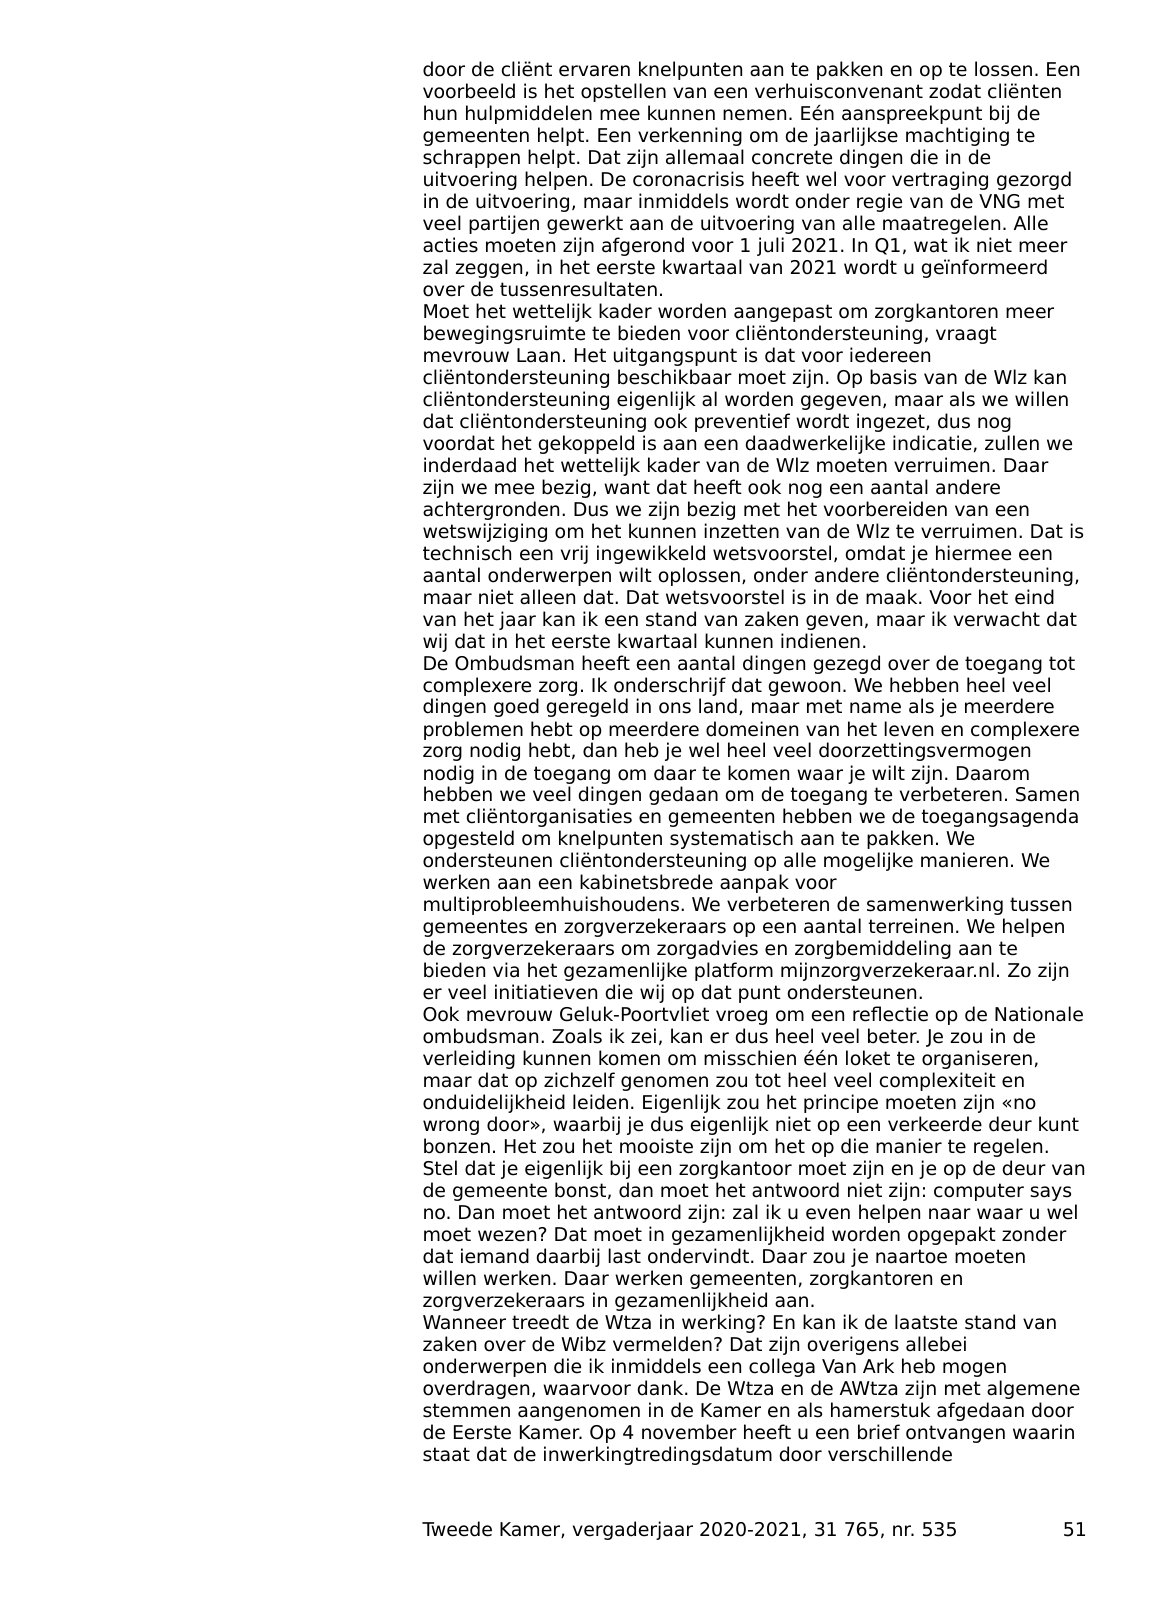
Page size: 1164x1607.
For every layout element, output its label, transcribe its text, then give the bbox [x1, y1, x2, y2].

text De Ombudsman heeft een aantal dingen gezegd over de toegang tot complexere zorg. Ik onderschrijf dat gewoon. We hebben heel veel dingen goed geregeld in ons land, maar met name als je meerdere problemen hebt op meerdere domeinen van het leven en complexere zorg nodig hebt, dan heb je wel heel veel doorzettingsvermogen nodig in de toegang om daar te komen waar je wilt zijn. Daarom hebben we veel dingen gedaan om de toegang te verbeteren. Samen met cliëntorganisaties en gemeenten hebben we de toegangsagenda opgesteld om knelpunten systematisch aan te pakken. We ondersteunen cliëntondersteuning op alle mogelijke manieren. We werken aan een kabinetsbrede aanpak voor multiprobleemhuishoudens. We verbeteren de samenwerking tussen gemeentes en zorgverzekeraars op een aantal terreinen. We helpen de zorgverzekeraars om zorgadvies en zorgbemiddeling aan te bieden via het gezamenlijke platform mijnzorgverzekeraar.nl. Zo zijn er veel initiatieven die wij op dat punt ondersteunen. [422, 652, 1087, 1004]
text Wanneer treedt de Wtza in werking? En kan ik de laatste stand van zaken over de Wibz vermelden? Dat zijn overigens allebei onderwerpen die ik inmiddels een collega Van Ark heb mogen overdragen, waarvoor dank. De Wtza en de AWtza zijn met algemene stemmen aangenomen in de Kamer en als hamerstuk afgedaan door de Eerste Kamer. Op 4 november heeft u een brief ontvangen waarin staat dat de inwerkingtredingsdatum door verschillende [422, 1312, 1087, 1466]
text Ook mevrouw Geluk-Poortvliet vroeg om een reflectie op de Nationale ombudsman. Zoals ik zei, kan er dus heel veel beter. Je zou in de verleiding kunnen komen om misschien één loket te organiseren, maar dat op zichzelf genomen zou tot heel veel complexiteit en onduidelijkheid leiden. Eigenlijk zou het principe moeten zijn «no wrong door», waarbij je dus eigenlijk niet op een verkeerde deur kunt bonzen. Het zou het mooiste zijn om het op die manier te regelen. Stel dat je eigenlijk bij een zorgkantoor moet zijn en je op de deur van de gemeente bonst, dan moet het antwoord niet zijn: computer says no. Dan moet het antwoord zijn: zal ik u even helpen naar waar u wel moet wezen? Dat moet in gezamenlijkheid worden opgepakt zonder dat iemand daarbij last ondervindt. Daar zou je naartoe moeten willen werken. Daar werken gemeenten, zorgkantoren en zorgverzekeraars in gezamenlijkheid aan. [422, 1004, 1087, 1312]
text door de cliënt ervaren knelpunten aan te pakken en op te lossen. Een voorbeeld is het opstellen van een verhuisconvenant zodat cliënten hun hulpmiddelen mee kunnen nemen. Eén aanspreekpunt bij de gemeenten helpt. Een verkenning om de jaarlijkse machtiging te schrappen helpt. Dat zijn allemaal concrete dingen die in de uitvoering helpen. De coronacrisis heeft wel voor vertraging gezorgd in de uitvoering, maar inmiddels wordt onder regie van de VNG met veel partijen gewerkt aan de uitvoering van alle maatregelen. Alle acties moeten zijn afgerond voor 1 juli 2021. In Q1, wat ik niet meer zal zeggen, in het eerste kwartaal van 2021 wordt u geïnformeerd over de tussenresultaten. [422, 59, 1087, 301]
text Moet het wettelijk kader worden aangepast om zorgkantoren meer bewegingsruimte te bieden voor cliëntondersteuning, vraagt mevrouw Laan. Het uitgangspunt is dat voor iedereen cliëntondersteuning beschikbaar moet zijn. Op basis van de Wlz kan cliëntondersteuning eigenlijk al worden gegeven, maar als we willen dat cliëntondersteuning ook preventief wordt ingezet, dus nog voordat het gekoppeld is aan een daadwerkelijke indicatie, zullen we inderdaad het wettelijk kader van de Wlz moeten verruimen. Daar zijn we mee bezig, want dat heeft ook nog een aantal andere achtergronden. Dus we zijn bezig met het voorbereiden van een wetswijziging om het kunnen inzetten van de Wlz te verruimen. Dat is technisch een vrij ingewikkeld wetsvoorstel, omdat je hiermee een aantal onderwerpen wilt oplossen, onder andere cliëntondersteuning, maar niet alleen dat. Dat wetsvoorstel is in de maak. Voor het eind van het jaar kan ik een stand van zaken geven, maar ik verwacht dat wij dat in het eerste kwartaal kunnen indienen. [422, 301, 1087, 652]
